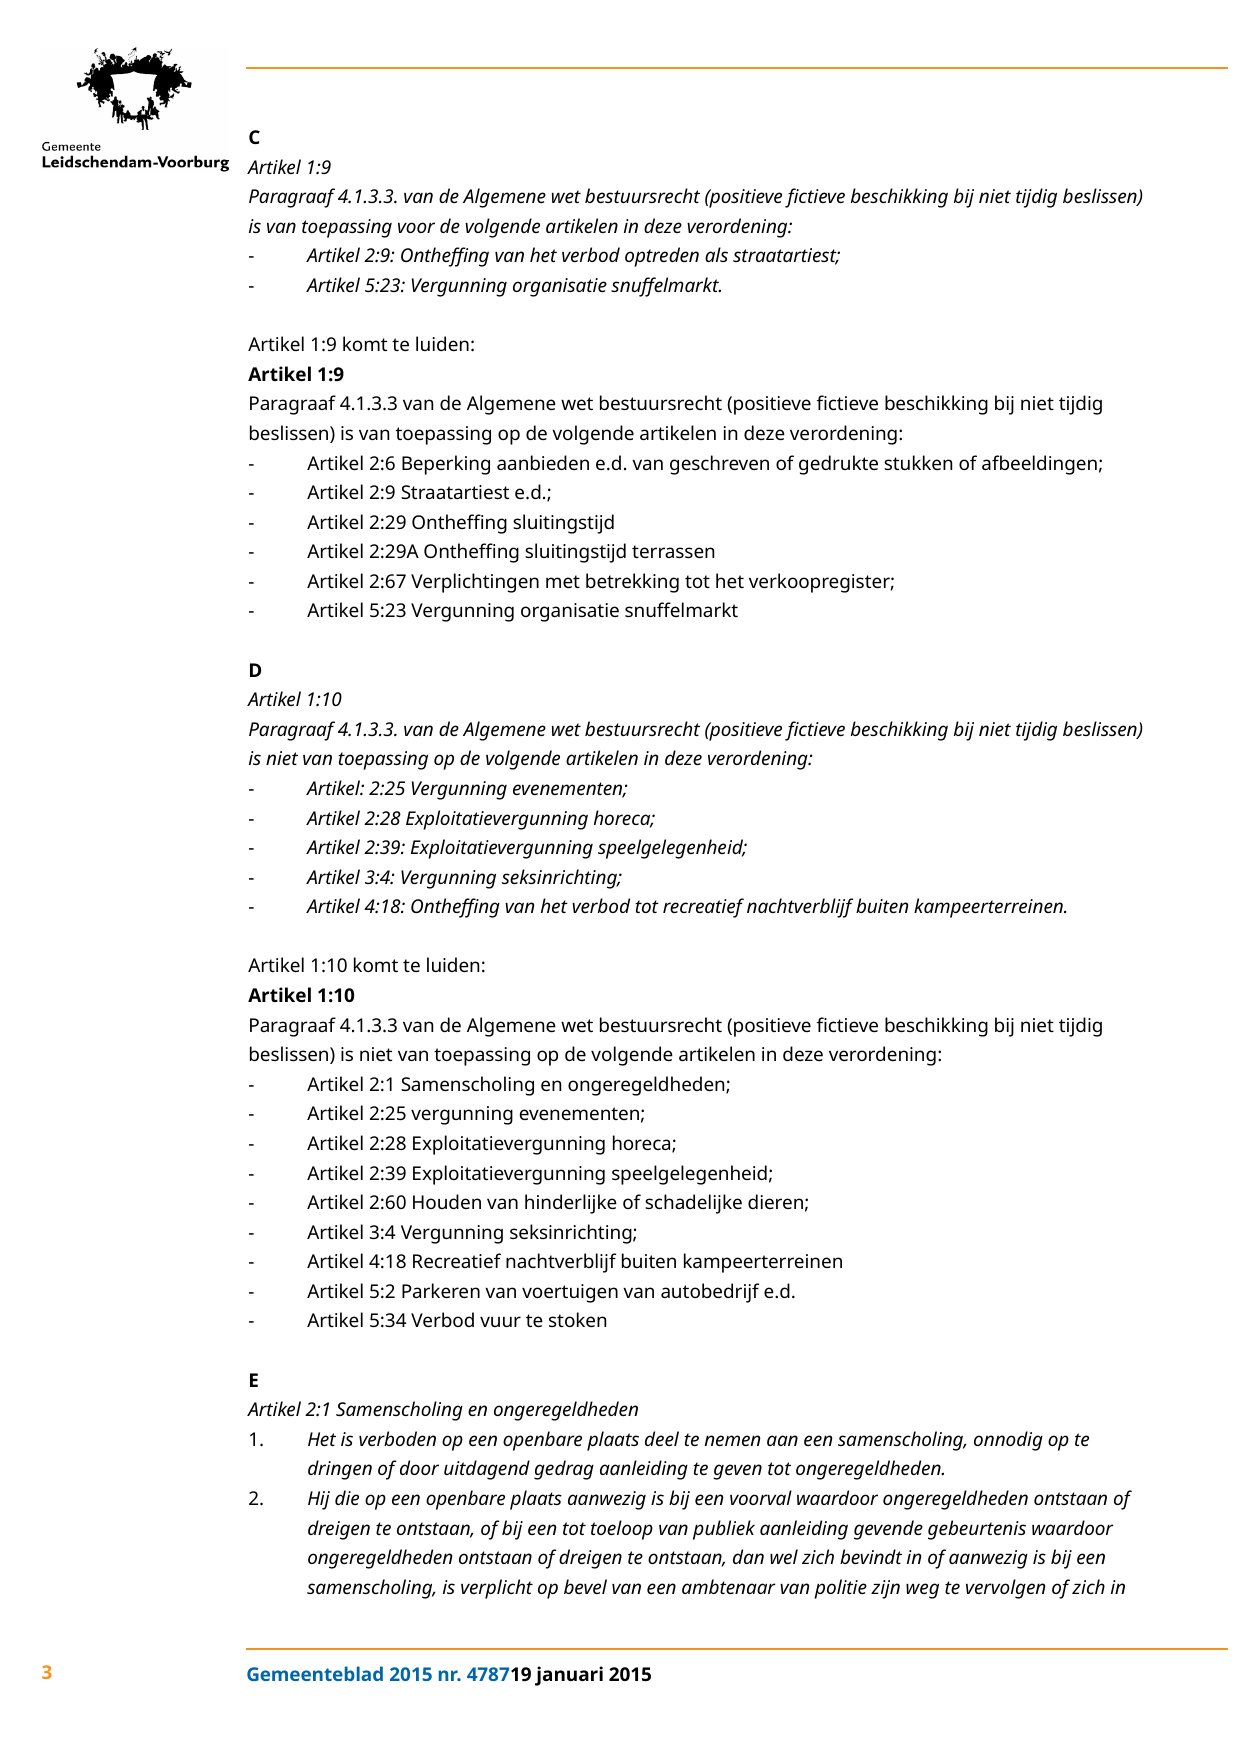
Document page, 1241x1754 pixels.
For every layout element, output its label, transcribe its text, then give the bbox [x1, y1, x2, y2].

list Artikel 4:18 Recreatief nachtverblijf buiten kampeerterreinen [248, 1248, 1152, 1274]
text Artikel 1:9 [248, 361, 1152, 387]
list Artikel 2:28 Exploitatievergunning horeca; [248, 805, 1152, 831]
text Paragraaf 4.1.3.3. van de Algemene wet bestuursrecht (positieve fictieve beschikking bij niet tijdig beslissen) is van toepassing voor de volgende artikelen in deze verordening: [248, 183, 1152, 239]
text Artikel 1:10 komt te luiden: [248, 953, 1152, 978]
list Artikel 2:29 Ontheffing sluitingstijd [248, 509, 1152, 535]
text Artikel 1:10 [248, 686, 1152, 712]
list Artikel 2:1 Samenscholing en ongeregeldheden; [248, 1071, 1152, 1097]
list Artikel 3:4: Vergunning seksinrichting; [248, 864, 1152, 890]
list Artikel 2:6 Beperking aanbieden e.d. van geschreven of gedrukte stukken of afbeeldingen; [248, 450, 1152, 476]
list Artikel 2:28 Exploitatievergunning horeca; [248, 1130, 1152, 1156]
list Artikel 5:23 Vergunning organisatie snuffelmarkt [248, 598, 1152, 623]
list Artikel: 2:25 Vergunning evenementen; [248, 775, 1152, 801]
list Artikel 2:25 vergunning evenementen; [248, 1101, 1152, 1126]
text D [248, 657, 1152, 683]
text E [248, 1367, 1152, 1393]
text C [248, 124, 1152, 150]
list Het is verboden op een openbare plaats deel te nemen aan een samenscholing, onnodig op te dringen of door uitdagend gedrag aanleiding te geven tot ongeregeldheden. [248, 1426, 1152, 1481]
list Artikel 5:23: Vergunning organisatie snuffelmarkt. [248, 272, 1152, 298]
list Artikel 4:18: Ontheffing van het verbod tot recreatief nachtverblijf buiten kampeerterreinen. [248, 893, 1152, 919]
text Artikel 1:9 komt te luiden: [248, 331, 1152, 357]
text Paragraaf 4.1.3.3 van de Algemene wet bestuursrecht (positieve fictieve beschikking bij niet tijdig beslissen) is niet van toepassing op de volgende artikelen in deze verordening: [248, 1012, 1152, 1067]
list Artikel 5:2 Parkeren van voertuigen van autobedrijf e.d. [248, 1278, 1152, 1304]
list Artikel 3:4 Vergunning seksinrichting; [248, 1219, 1152, 1245]
text Artikel 1:9 [248, 154, 1152, 180]
text Paragraaf 4.1.3.3 van de Algemene wet bestuursrecht (positieve fictieve beschikking bij niet tijdig beslissen) is van toepassing op de volgende artikelen in deze verordening: [248, 391, 1152, 446]
list Artikel 2:67 Verplichtingen met betrekking tot het verkoopregister; [248, 568, 1152, 594]
list Artikel 2:60 Houden van hinderlijke of schadelijke dieren; [248, 1189, 1152, 1215]
picture [41, 47, 231, 172]
text Paragraaf 4.1.3.3. van de Algemene wet bestuursrecht (positieve fictieve beschikking bij niet tijdig beslissen) is niet van toepassing op de volgende artikelen in deze verordening: [248, 716, 1152, 771]
list Artikel 2:9: Ontheffing van het verbod optreden als straatartiest; [248, 243, 1152, 268]
list Artikel 2:39: Exploitatievergunning speelgelegenheid; [248, 834, 1152, 860]
text Artikel 1:10 [248, 982, 1152, 1008]
list Artikel 2:9 Straatartiest e.d.; [248, 479, 1152, 505]
list Artikel 5:34 Verbod vuur te stoken [248, 1308, 1152, 1333]
list Hij die op een openbare plaats aanwezig is bij een voorval waardoor ongeregeldheden ontstaan of dreigen te ontstaan, of bij een tot toeloop van publiek aanleiding gevende gebeurtenis waardoor ongeregeldheden ontstaan of dreigen te ontstaan, dan wel zich bevindt in of aanwezig is bij een samenscholing, is verplicht op bevel van een ambtenaar van politie zijn weg te vervolgen of zich in [248, 1485, 1152, 1600]
list Artikel 2:39 Exploitatievergunning speelgelegenheid; [248, 1160, 1152, 1186]
text Artikel 2:1 Samenscholing en ongeregeldheden [248, 1396, 1152, 1422]
list Artikel 2:29A Ontheffing sluitingstijd terrassen [248, 538, 1152, 564]
